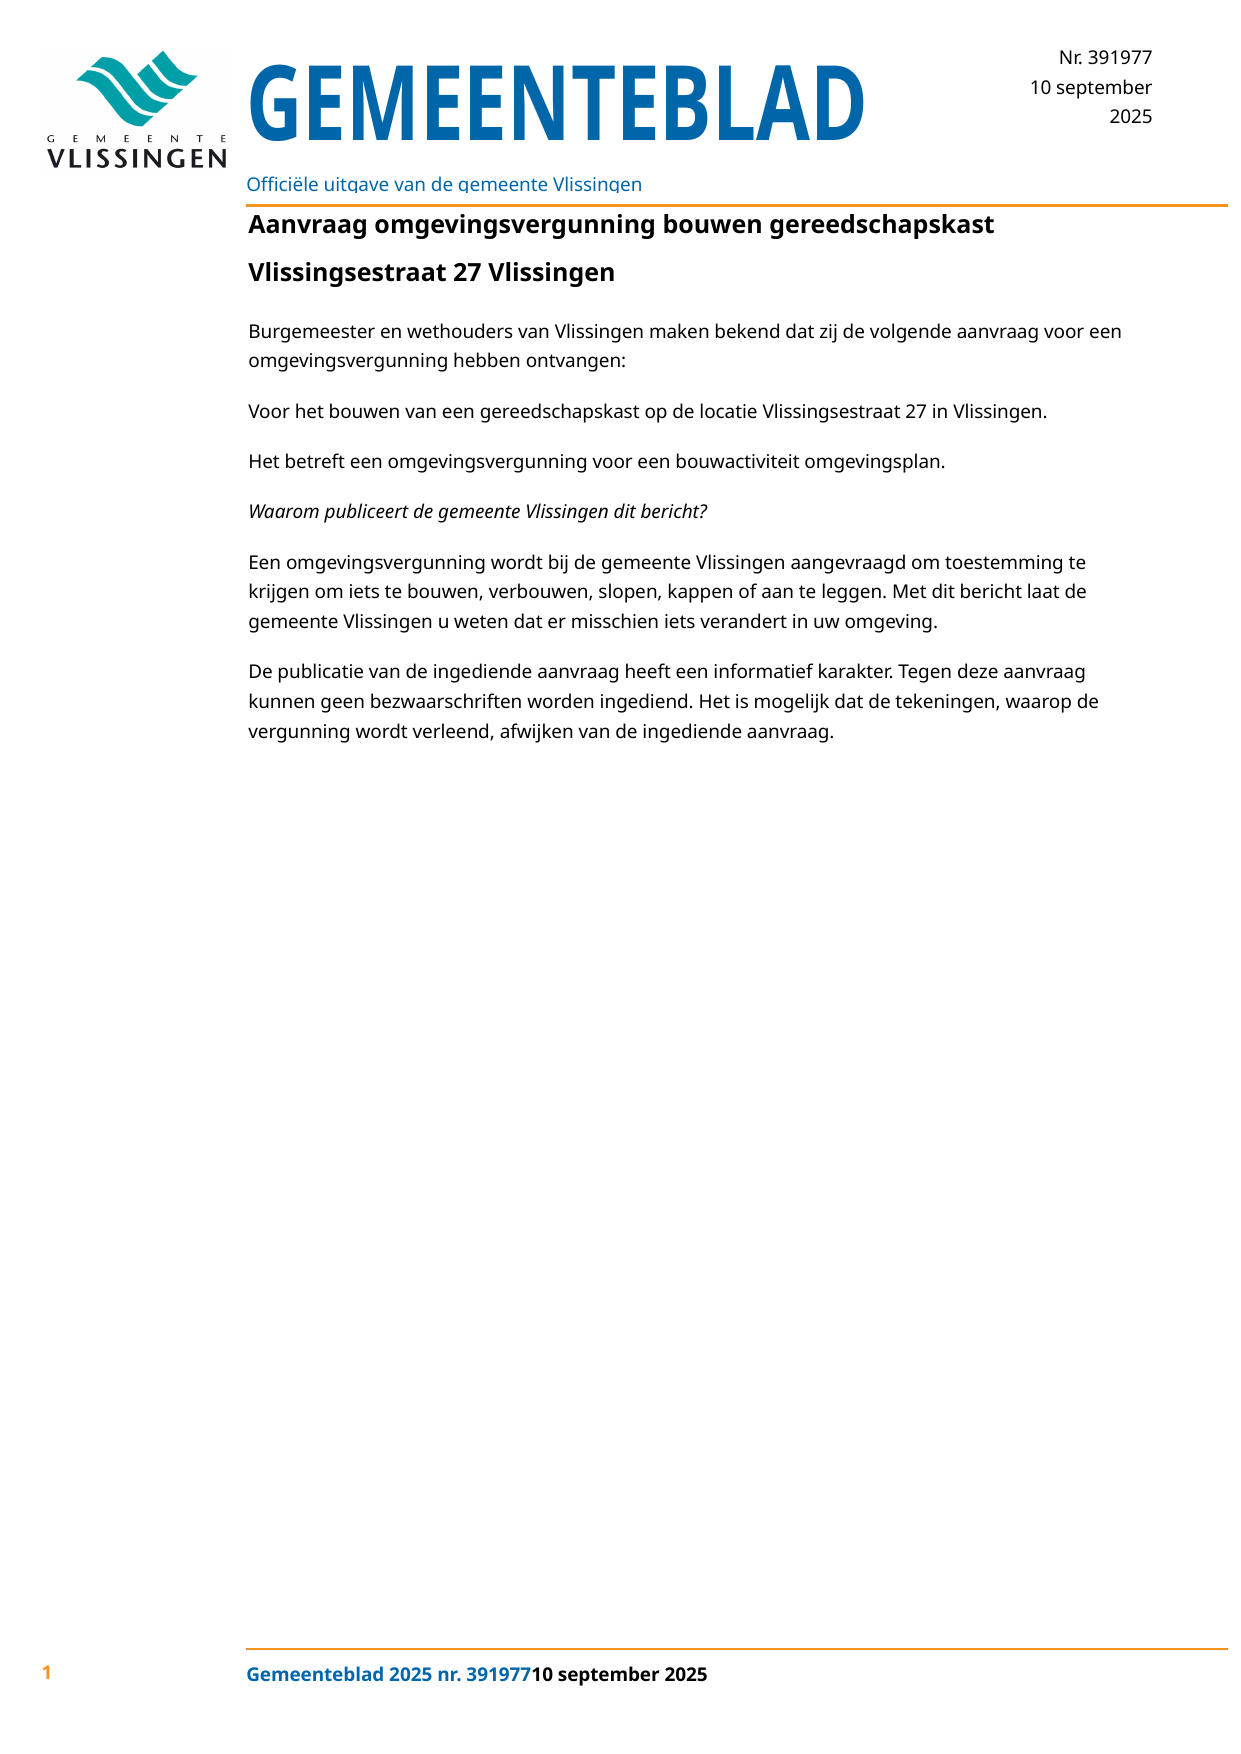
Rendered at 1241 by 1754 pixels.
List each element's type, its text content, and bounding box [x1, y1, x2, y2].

text Aanvraag omgevingsvergunning bouwen gereedschapskast Vlissingsestraat 27 Vlissingen [248, 207, 1152, 288]
text De publicatie van de ingediende aanvraag heeft een informatief karakter. Tegen deze aanvraag kunnen geen bezwaarschriften worden ingediend. Het is mogelijk dat de tekeningen, waarop de vergunning wordt verleend, afwijken van de ingediende aanvraag. [248, 659, 1152, 744]
text Burgemeester en wethouders van Vlissingen maken bekend dat zij de volgende aanvraag voor een omgevingsvergunning hebben ontvangen: [248, 318, 1152, 373]
text Voor het bouwen van een gereedschapskast op de locatie Vlissingsestraat 27 in Vlissingen. [248, 398, 1152, 424]
text Een omgevingsvergunning wordt bij de gemeente Vlissingen aangevraagd om toestemming te krijgen om iets te bouwen, verbouwen, slopen, kappen of aan te leggen. Met dit bericht laat de gemeente Vlissingen u weten dat er misschien iets verandert in uw omgeving. [248, 549, 1152, 634]
text Waarom publiceert de gemeente Vlissingen dit bericht? [248, 499, 1152, 524]
picture [41, 47, 231, 172]
text Het betreft een omgevingsvergunning voor een bouwactiviteit omgevingsplan. [248, 448, 1152, 474]
